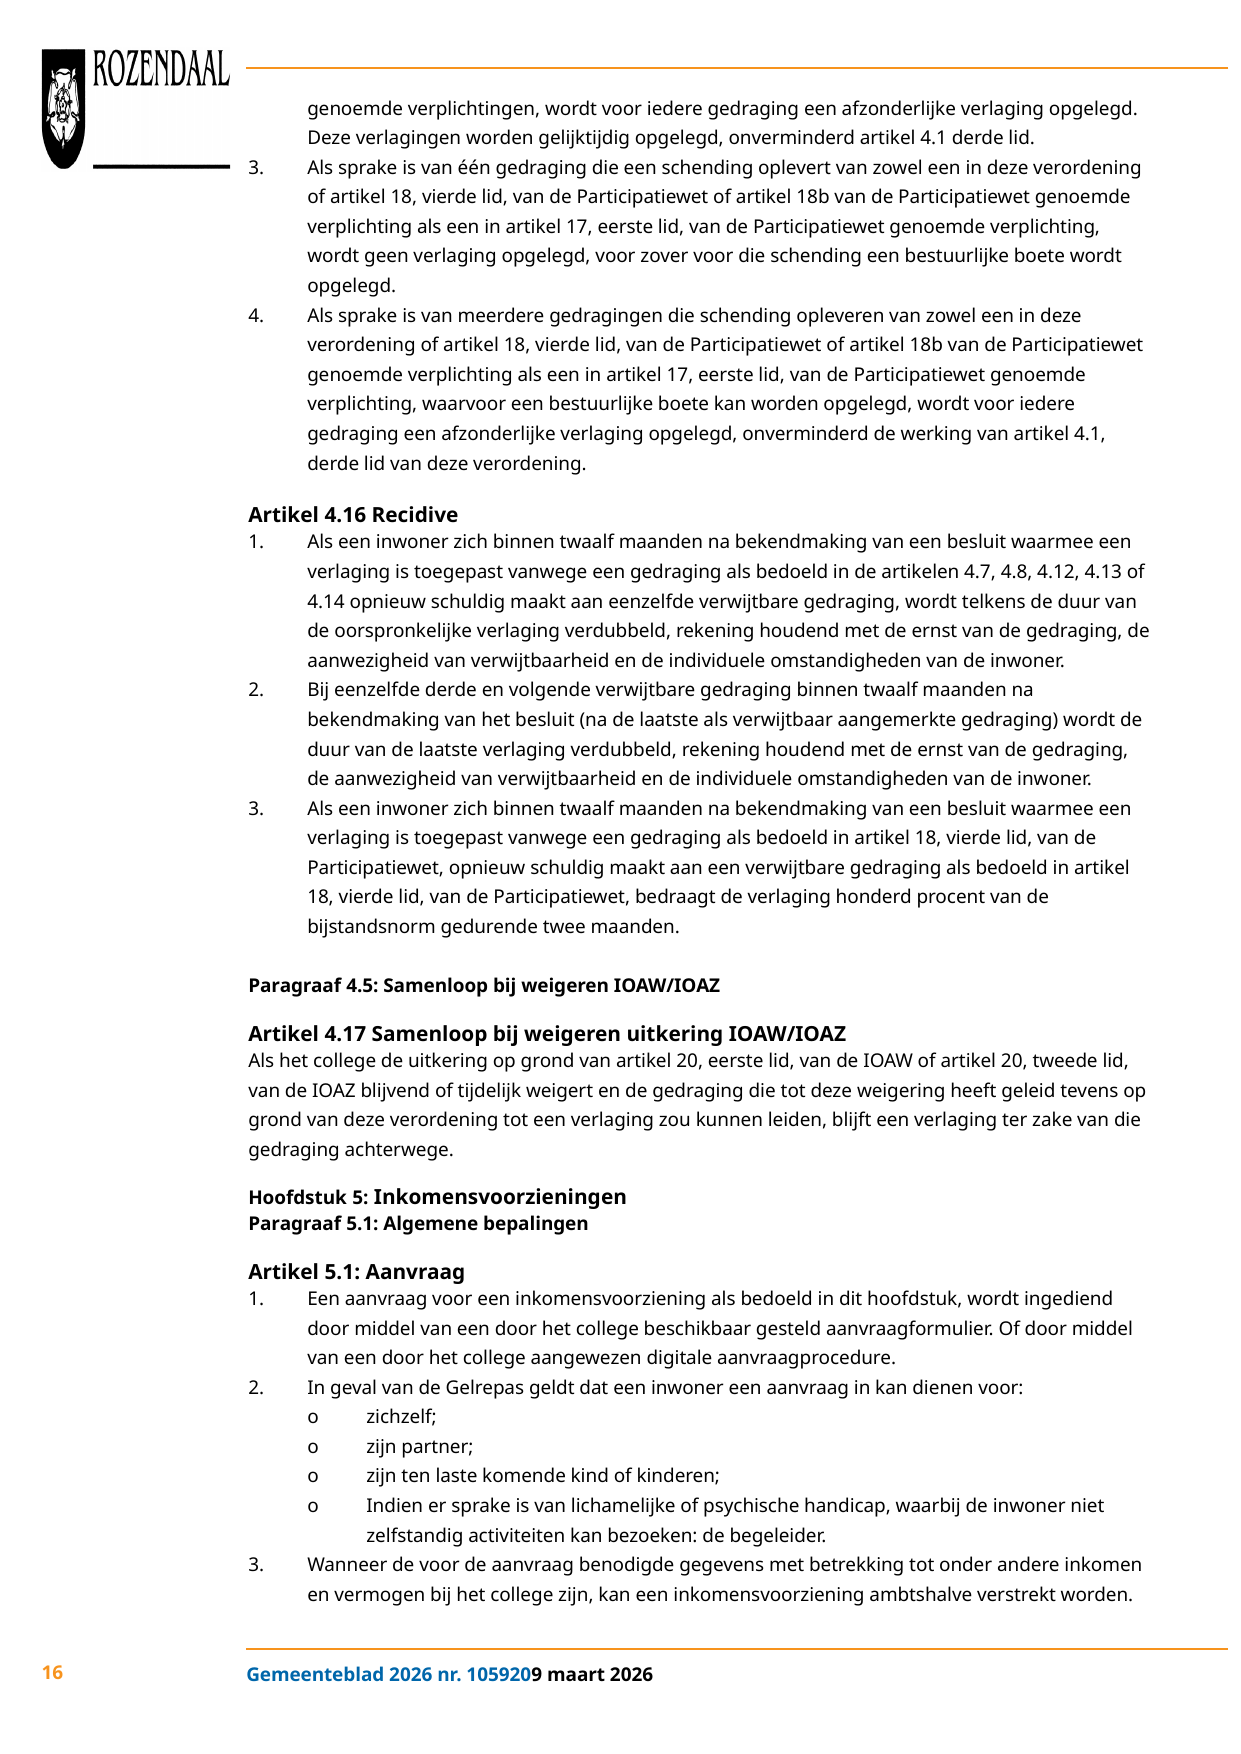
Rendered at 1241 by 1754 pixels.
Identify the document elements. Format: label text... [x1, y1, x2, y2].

text Paragraaf 5.1: Algemene bepalingen [248, 1210, 1152, 1236]
text Artikel 4.17 Samenloop bij weigeren uitkering IOAW/IOAZ [248, 1019, 1152, 1047]
list Als sprake is van één gedraging die een schending oplevert van zowel een in deze verordening of artikel 18, vierde lid, van de Participatiewet of artikel 18b van de Participatiewet genoemde verplichting als een in artikel 17, eerste lid, van de Participatiewet genoemde verplichting, wordt geen verlaging opgelegd, voor zover voor die schending een bestuurlijke boete wordt opgelegd. [248, 154, 1152, 298]
list Wanneer de voor de aanvraag benodigde gegevens met betrekking tot onder andere inkomen en vermogen bij het college zijn, kan een inkomensvoorziening ambtshalve verstrekt worden. [248, 1551, 1152, 1607]
list Indien er sprake is van lichamelijke of psychische handicap, waarbij de inwoner niet zelfstandig activiteiten kan bezoeken: de begeleider. [307, 1492, 1152, 1548]
list Als sprake is van meerdere gedragingen die schending opleveren van zowel een in deze verordening of artikel 18, vierde lid, van de Participatiewet of artikel 18b van de Participatiewet genoemde verplichting als een in artikel 17, eerste lid, van de Participatiewet genoemde verplichting, waarvoor een bestuurlijke boete kan worden opgelegd, wordt voor iedere gedraging een afzonderlijke verlaging opgelegd, onverminderd de werking van artikel 4.1, derde lid van deze verordening. [248, 302, 1152, 476]
list genoemde verplichtingen, wordt voor iedere gedraging een afzonderlijke verlaging opgelegd. Deze verlagingen worden gelijktijdig opgelegd, onverminderd artikel 4.1 derde lid. [248, 95, 1152, 150]
list Als een inwoner zich binnen twaalf maanden na bekendmaking van een besluit waarmee een verlaging is toegepast vanwege een gedraging als bedoeld in de artikelen 4.7, 4.8, 4.12, 4.13 of 4.14 opnieuw schuldig maakt aan eenzelfde verwijtbare gedraging, wordt telkens de duur van de oorspronkelijke verlaging verdubbeld, rekening houdend met de ernst van de gedraging, de aanwezigheid van verwijtbaarheid en de individuele omstandigheden van de inwoner. [248, 529, 1152, 673]
text Paragraaf 4.5: Samenloop bij weigeren IOAW/IOAZ [248, 972, 1152, 998]
list Bij eenzelfde derde en volgende verwijtbare gedraging binnen twaalf maanden na bekendmaking van het besluit (na de laatste als verwijtbaar aangemerkte gedraging) wordt de duur van de laatste verlaging verdubbeld, rekening houdend met de ernst van de gedraging, de aanwezigheid van verwijtbaarheid en de individuele omstandigheden van de inwoner. [248, 677, 1152, 791]
list Een aanvraag voor een inkomensvoorziening als bedoeld in dit hoofdstuk, wordt ingediend door middel van een door het college beschikbaar gesteld aanvraagformulier. Of door middel van een door het college aangewezen digitale aanvraagprocedure. [248, 1285, 1152, 1370]
list zijn partner; [307, 1433, 1152, 1459]
text Hoofdstuk 5: Inkomensvoorzieningen [248, 1182, 1152, 1210]
text Artikel 4.16 Recidive [248, 500, 1152, 529]
list Als een inwoner zich binnen twaalf maanden na bekendmaking van een besluit waarmee een verlaging is toegepast vanwege een gedraging als bedoeld in artikel 18, vierde lid, van de Participatiewet, opnieuw schuldig maakt aan een verwijtbare gedraging als bedoeld in artikel 18, vierde lid, van de Participatiewet, bedraagt de verlaging honderd procent van de bijstandsnorm gedurende twee maanden. [248, 795, 1152, 939]
list In geval van de Gelrepas geldt dat een inwoner een aanvraag in kan dienen voor: [248, 1374, 1152, 1400]
text Als het college de uitkering op grond van artikel 20, eerste lid, van de IOAW of artikel 20, tweede lid, van de IOAZ blijvend of tijdelijk weigert en de gedraging die tot deze weigering heeft geleid tevens op grond van deze verordening tot een verlaging zou kunnen leiden, blijft een verlaging ter zake van die gedraging achterwege. [248, 1047, 1152, 1162]
list zichzelf; [307, 1403, 1152, 1429]
text Artikel 5.1: Aanvraag [248, 1257, 1152, 1285]
list zijn ten laste komende kind of kinderen; [307, 1463, 1152, 1488]
picture [41, 47, 231, 172]
